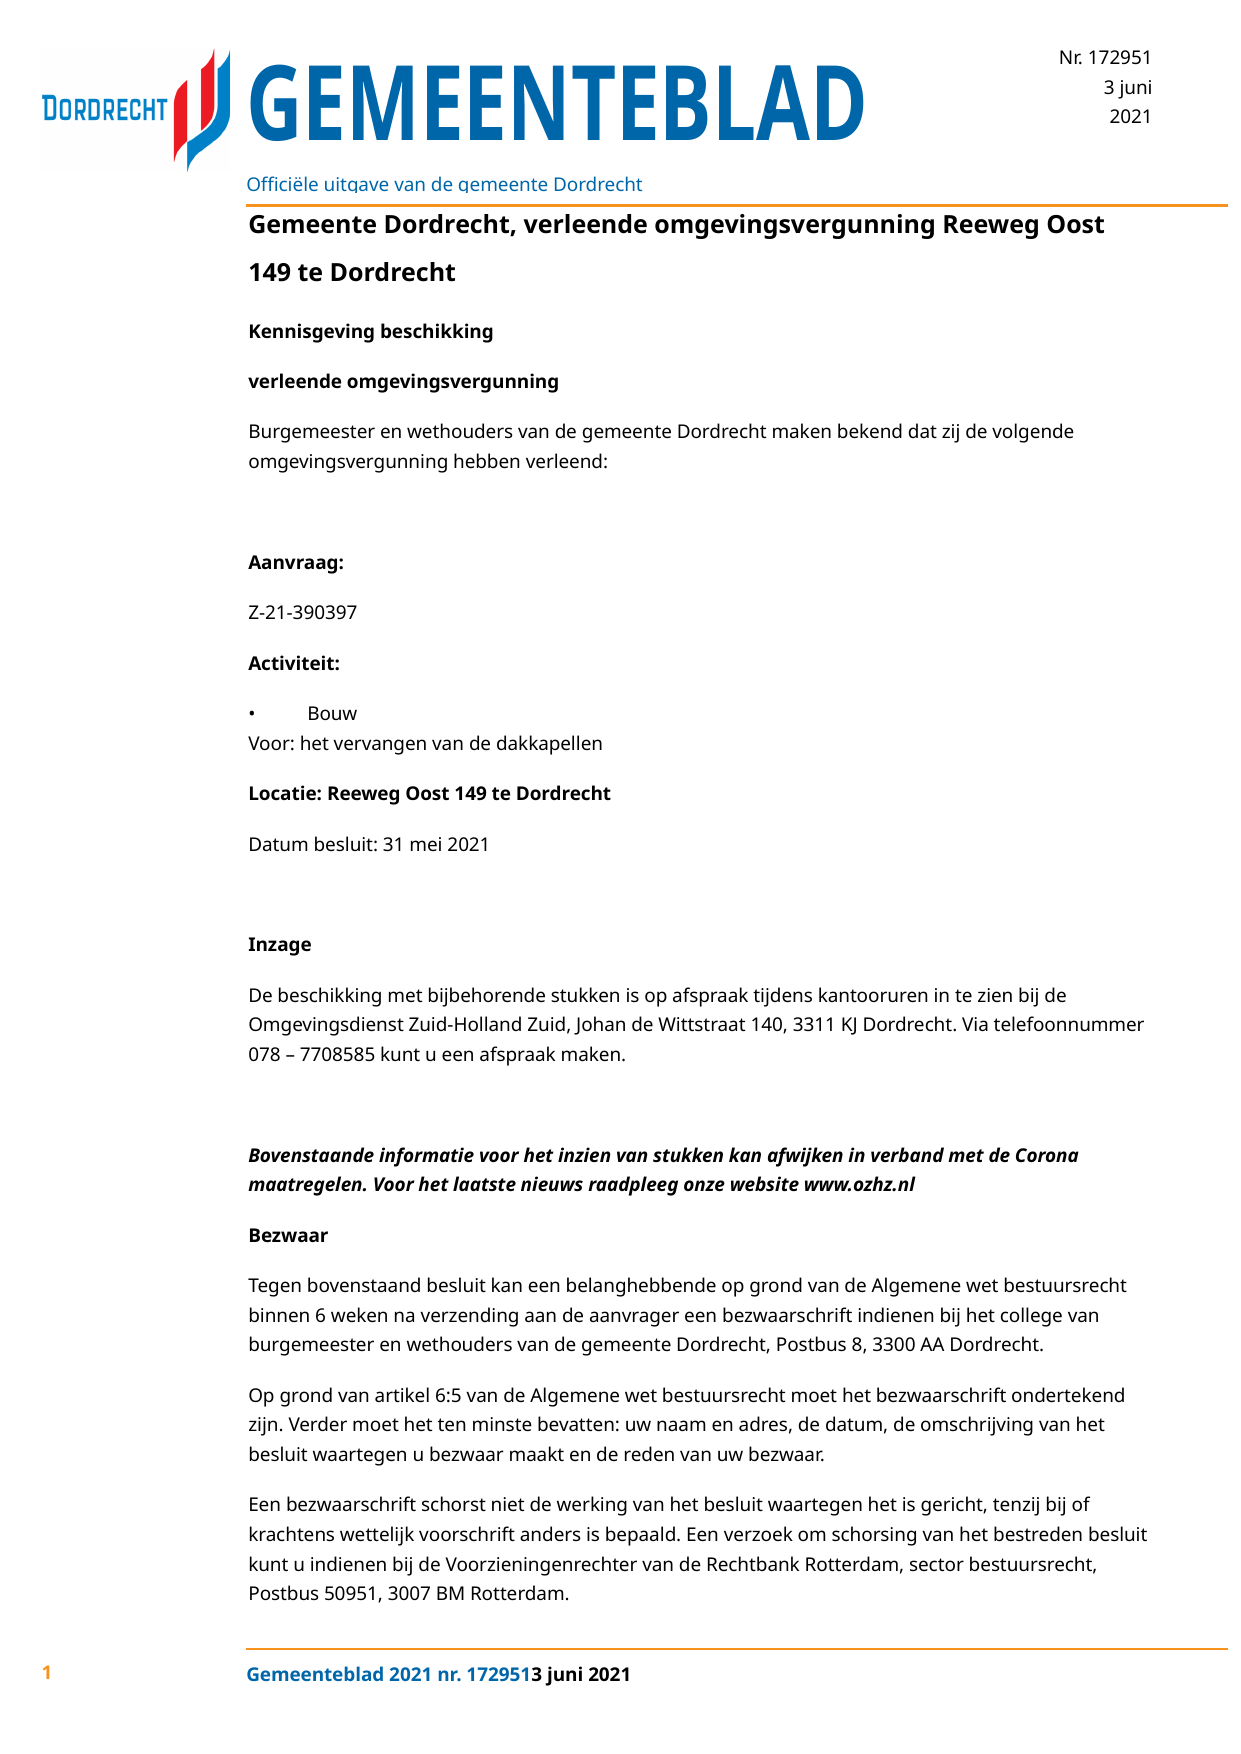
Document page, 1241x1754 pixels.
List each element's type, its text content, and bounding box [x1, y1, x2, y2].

text Aanvraag: [248, 549, 1152, 575]
text Burgemeester en wethouders van de gemeente Dordrecht maken bekend dat zij de volgende omgevingsvergunning hebben verleend: [248, 419, 1152, 474]
text Voor: het vervangen van de dakkapellen [248, 730, 1152, 756]
list Bouw [248, 700, 1152, 726]
text Activiteit: [248, 650, 1152, 676]
text Op grond van artikel 6:5 van de Algemene wet bestuursrecht moet het bezwaarschrift ondertekend zijn. Verder moet het ten minste bevatten: uw naam en adres, de datum, de omschrijving van het besluit waartegen u bezwaar maakt en de reden van uw bezwaar. [248, 1382, 1152, 1467]
text De beschikking met bijbehorende stukken is op afspraak tijdens kantooruren in te zien bij de Omgevingsdienst Zuid-Holland Zuid, Johan de Wittstraat 140, 3311 KJ Dordrecht. Via telefoonnummer 078 – 7708585 kunt u een afspraak maken. [248, 982, 1152, 1067]
text verleende omgevingsvergunning [248, 368, 1152, 394]
text Kennisgeving beschikking [248, 318, 1152, 344]
text Bovenstaande informatie voor het inzien van stukken kan afwijken in verband met de Corona maatregelen. Voor het laatste nieuws raadpleeg onze website www.ozhz.nl [248, 1142, 1152, 1197]
text Een bezwaarschrift schorst niet de werking van het besluit waartegen het is gericht, tenzij bij of krachtens wettelijk voorschrift anders is bepaald. Een verzoek om schorsing van het bestreden besluit kunt u indienen bij de Voorzieningenrechter van de Rechtbank Rotterdam, sector bestuursrecht, Postbus 50951, 3007 BM Rotterdam. [248, 1492, 1152, 1606]
text Bezwaar [248, 1222, 1152, 1248]
text Tegen bovenstaand besluit kan een belanghebbende op grond van de Algemene wet bestuursrecht binnen 6 weken na verzending aan de aanvrager een bezwaarschrift indienen bij het college van burgemeester en wethouders van de gemeente Dordrecht, Postbus 8, 3300 AA Dordrecht. [248, 1272, 1152, 1357]
text Inzage [248, 932, 1152, 957]
text Z-21-390397 [248, 599, 1152, 625]
picture [41, 47, 231, 172]
text Locatie: Reeweg Oost 149 te Dordrecht [248, 780, 1152, 806]
text Datum besluit: 31 mei 2021 [248, 831, 1152, 857]
text Gemeente Dordrecht, verleende omgevingsvergunning Reeweg Oost 149 te Dordrecht [248, 207, 1152, 288]
